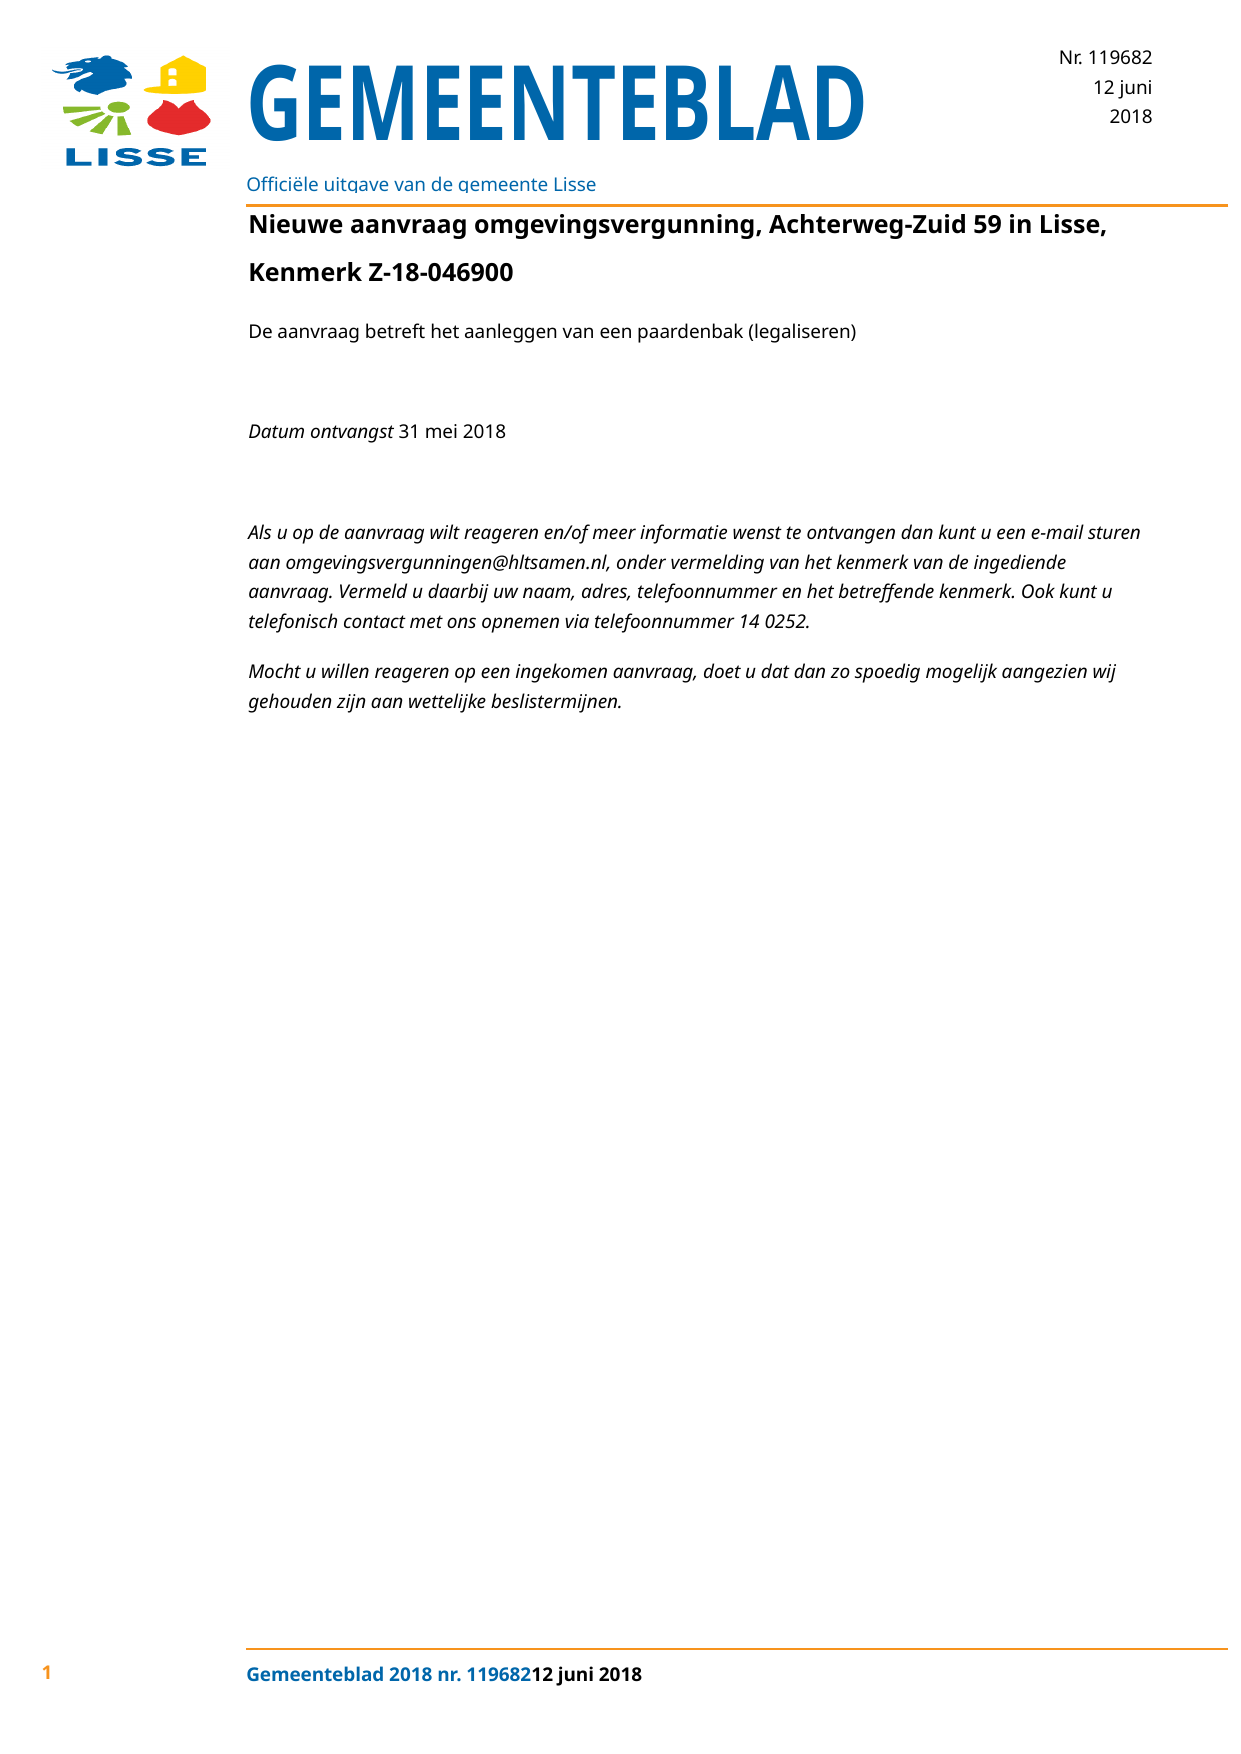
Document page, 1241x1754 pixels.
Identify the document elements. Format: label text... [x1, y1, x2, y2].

picture [41, 47, 231, 172]
text Als u op de aanvraag wilt reageren en/of meer informatie wenst te ontvangen dan kunt u een e-mail sturen aan omgevingsvergunningen@hltsamen.nl, onder vermelding van het kenmerk van de ingediende aanvraag. Vermeld u daarbij uw naam, adres, telefoonnummer en het betreffende kenmerk. Ook kunt u telefonisch contact met ons opnemen via telefoonnummer 14 0252. [248, 519, 1152, 634]
text Nieuwe aanvraag omgevingsvergunning, Achterweg-Zuid 59 in Lisse, Kenmerk Z-18-046900 [248, 207, 1152, 288]
text Mocht u willen reageren op een ingekomen aanvraag, doet u dat dan zo spoedig mogelijk aangezien wij gehouden zijn aan wettelijke beslistermijnen. [248, 659, 1152, 714]
text Datum ontvangst 31 mei 2018 [248, 419, 1152, 444]
text De aanvraag betreft het aanleggen van een paardenbak (legaliseren) [248, 318, 1152, 344]
